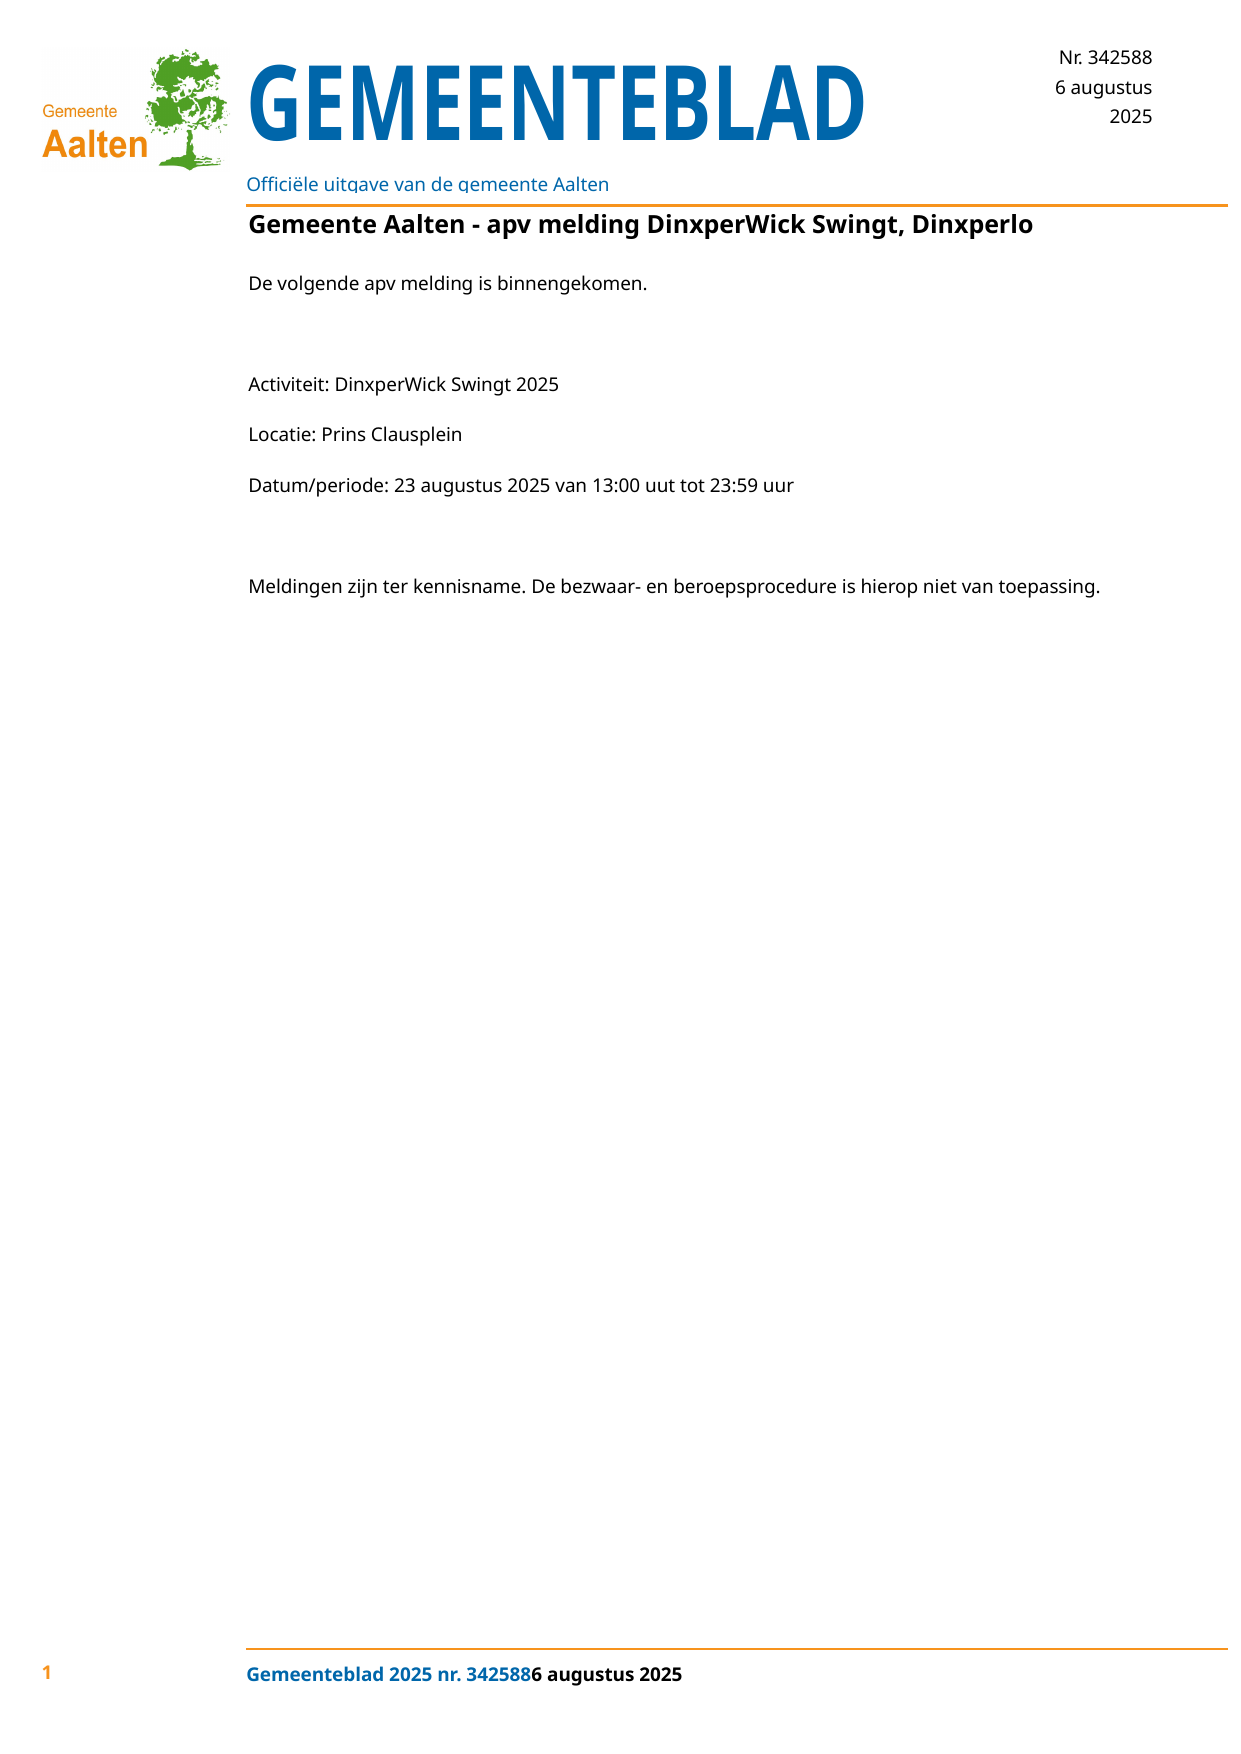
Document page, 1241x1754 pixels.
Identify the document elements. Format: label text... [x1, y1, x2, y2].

text De volgende apv melding is binnengekomen. [248, 270, 1152, 296]
picture [41, 47, 231, 172]
text Gemeente Aalten - apv melding DinxperWick Swingt, Dinxperlo [248, 207, 1152, 241]
text Meldingen zijn ter kennisname. De bezwaar- en beroepsprocedure is hierop niet van toepassing. [248, 573, 1152, 598]
text Datum/periode: 23 augustus 2025 van 13:00 uut tot 23:59 uur [248, 472, 1152, 498]
text Activiteit: DinxperWick Swingt 2025 [248, 371, 1152, 397]
text Locatie: Prins Clausplein [248, 422, 1152, 447]
